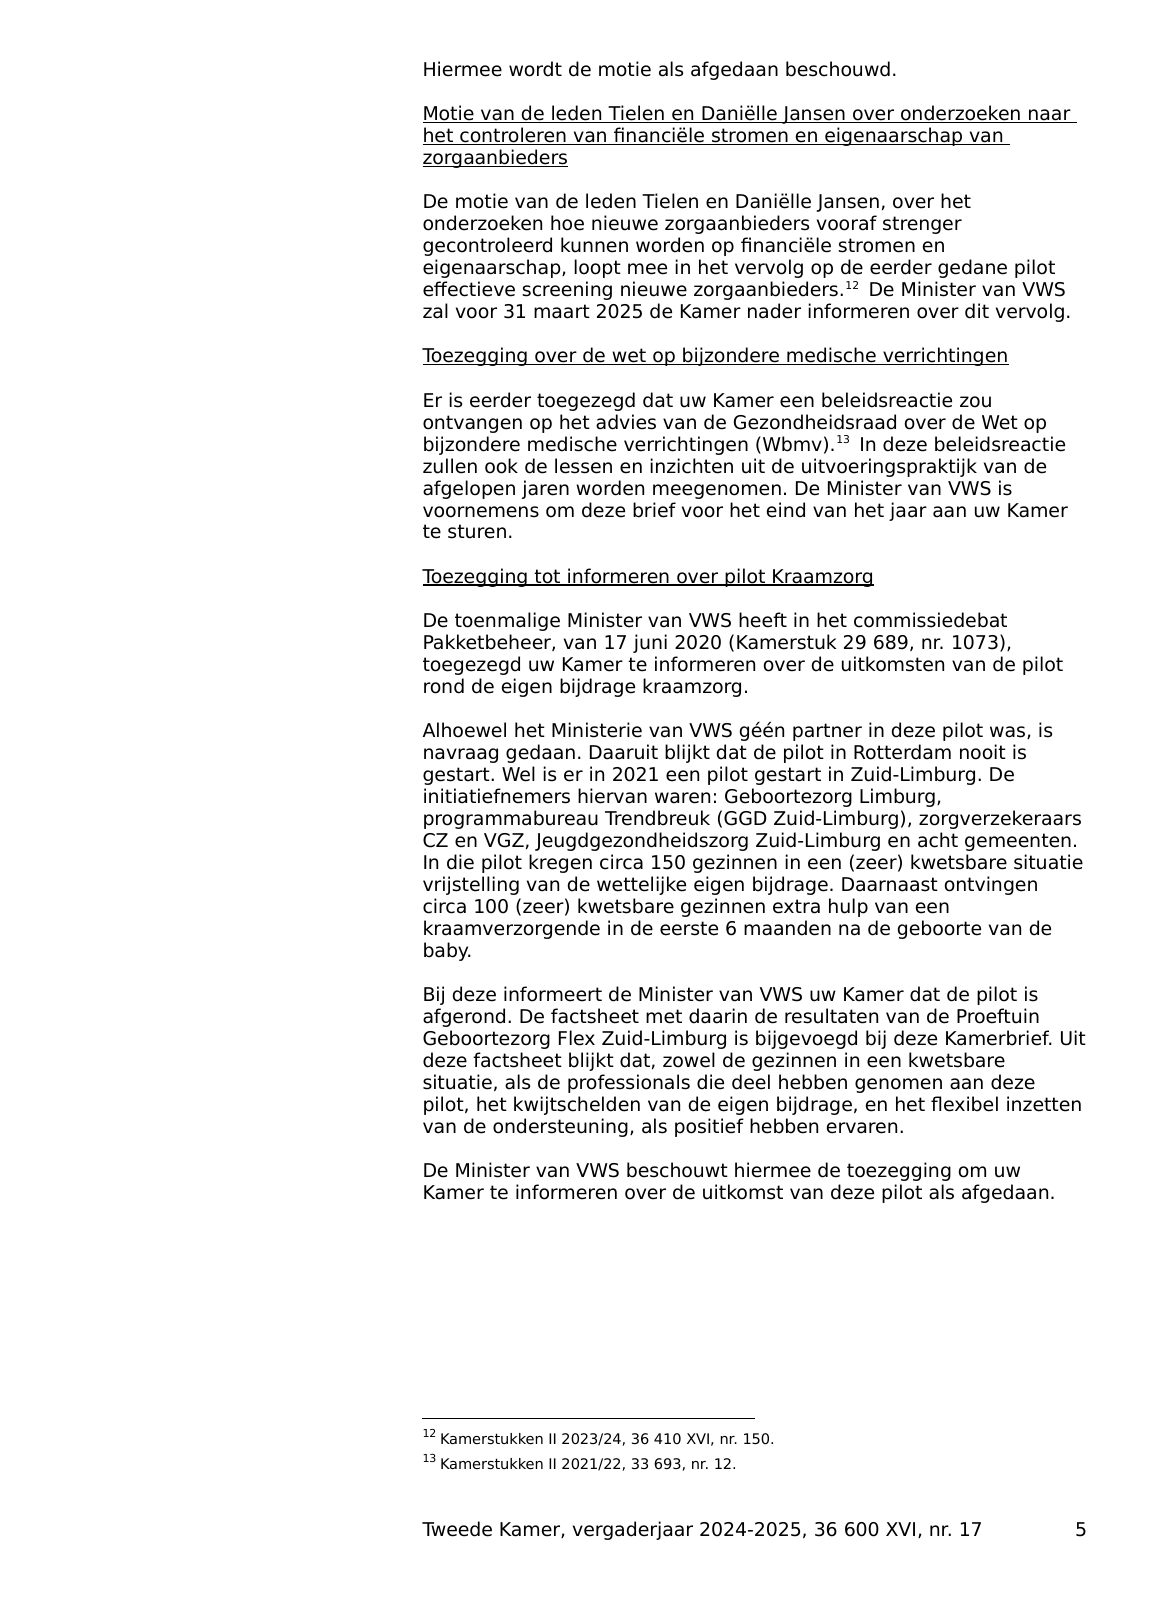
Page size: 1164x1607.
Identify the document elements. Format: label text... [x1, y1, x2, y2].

text De Minister van VWS beschouwt hiermee de toezegging om uw Kamer te informeren over de uitkomst van deze pilot als afgedaan. [422, 1160, 1087, 1204]
text Hiermee wordt de motie als afgedaan beschouwd. [422, 59, 1087, 81]
subtitle Toezegging tot informeren over pilot Kraamzorg [422, 566, 1087, 588]
subtitle Toezegging over de wet op bijzondere medische verrichtingen [422, 345, 1087, 367]
subtitle Motie van de leden Tielen en Daniëlle Jansen over onderzoeken naar het controleren van financiële stromen en eigenaarschap van zorgaanbieders [422, 103, 1087, 169]
text Alhoewel het Ministerie van VWS géén partner in deze pilot was, is navraag gedaan. Daaruit blijkt dat de pilot in Rotterdam nooit is gestart. Wel is er in 2021 een pilot gestart in Zuid-Limburg. De initiatiefnemers hiervan waren: Geboortezorg Limburg, programmabureau Trendbreuk (GGD Zuid-Limburg), zorgverzekeraars CZ en VGZ, Jeugdgezondheidszorg Zuid-Limburg en acht gemeenten. In die pilot kregen circa 150 gezinnen in een (zeer) kwetsbare situatie vrijstelling van de wettelijke eigen bijdrage. Daarnaast ontvingen circa 100 (zeer) kwetsbare gezinnen extra hulp van een kraamverzorgende in de eerste 6 maanden na de geboorte van de baby. [422, 720, 1087, 962]
text De motie van de leden Tielen en Daniëlle Jansen, over het onderzoeken hoe nieuwe zorgaanbieders vooraf strenger gecontroleerd kunnen worden op financiële stromen en eigenaarschap, loopt mee in het vervolg op de eerder gedane pilot effectieve screening nieuwe zorgaanbieders. De Minister van VWS zal voor 31 maart 2025 de Kamer nader informeren over dit vervolg. [422, 191, 1087, 323]
text Er is eerder toegezegd dat uw Kamer een beleidsreactie zou ontvangen op het advies van de Gezondheidsraad over de Wet op bijzondere medische verrichtingen (Wbmv). In deze beleidsreactie zullen ook de lessen en inzichten uit de uitvoeringspraktijk van de afgelopen jaren worden meegenomen. De Minister van VWS is voornemens om deze brief voor het eind van het jaar aan uw Kamer te sturen. [422, 389, 1087, 543]
text Kamerstukken II 2023/24, 36 410 XVI, nr. 150. [422, 1427, 1087, 1449]
text Kamerstukken II 2021/22, 33 693, nr. 12. [422, 1452, 1087, 1474]
text Bij deze informeert de Minister van VWS uw Kamer dat de pilot is afgerond. De factsheet met daarin de resultaten van de Proeftuin Geboortezorg Flex Zuid-Limburg is bijgevoegd bij deze Kamerbrief. Uit deze factsheet blijkt dat, zowel de gezinnen in een kwetsbare situatie, als de professionals die deel hebben genomen aan deze pilot, het kwijtschelden van de eigen bijdrage, en het flexibel inzetten van de ondersteuning, als positief hebben ervaren. [422, 984, 1087, 1138]
text De toenmalige Minister van VWS heeft in het commissiedebat Pakketbeheer, van 17 juni 2020 (Kamerstuk 29 689, nr. 1073), toegezegd uw Kamer te informeren over de uitkomsten van de pilot rond de eigen bijdrage kraamzorg. [422, 610, 1087, 698]
